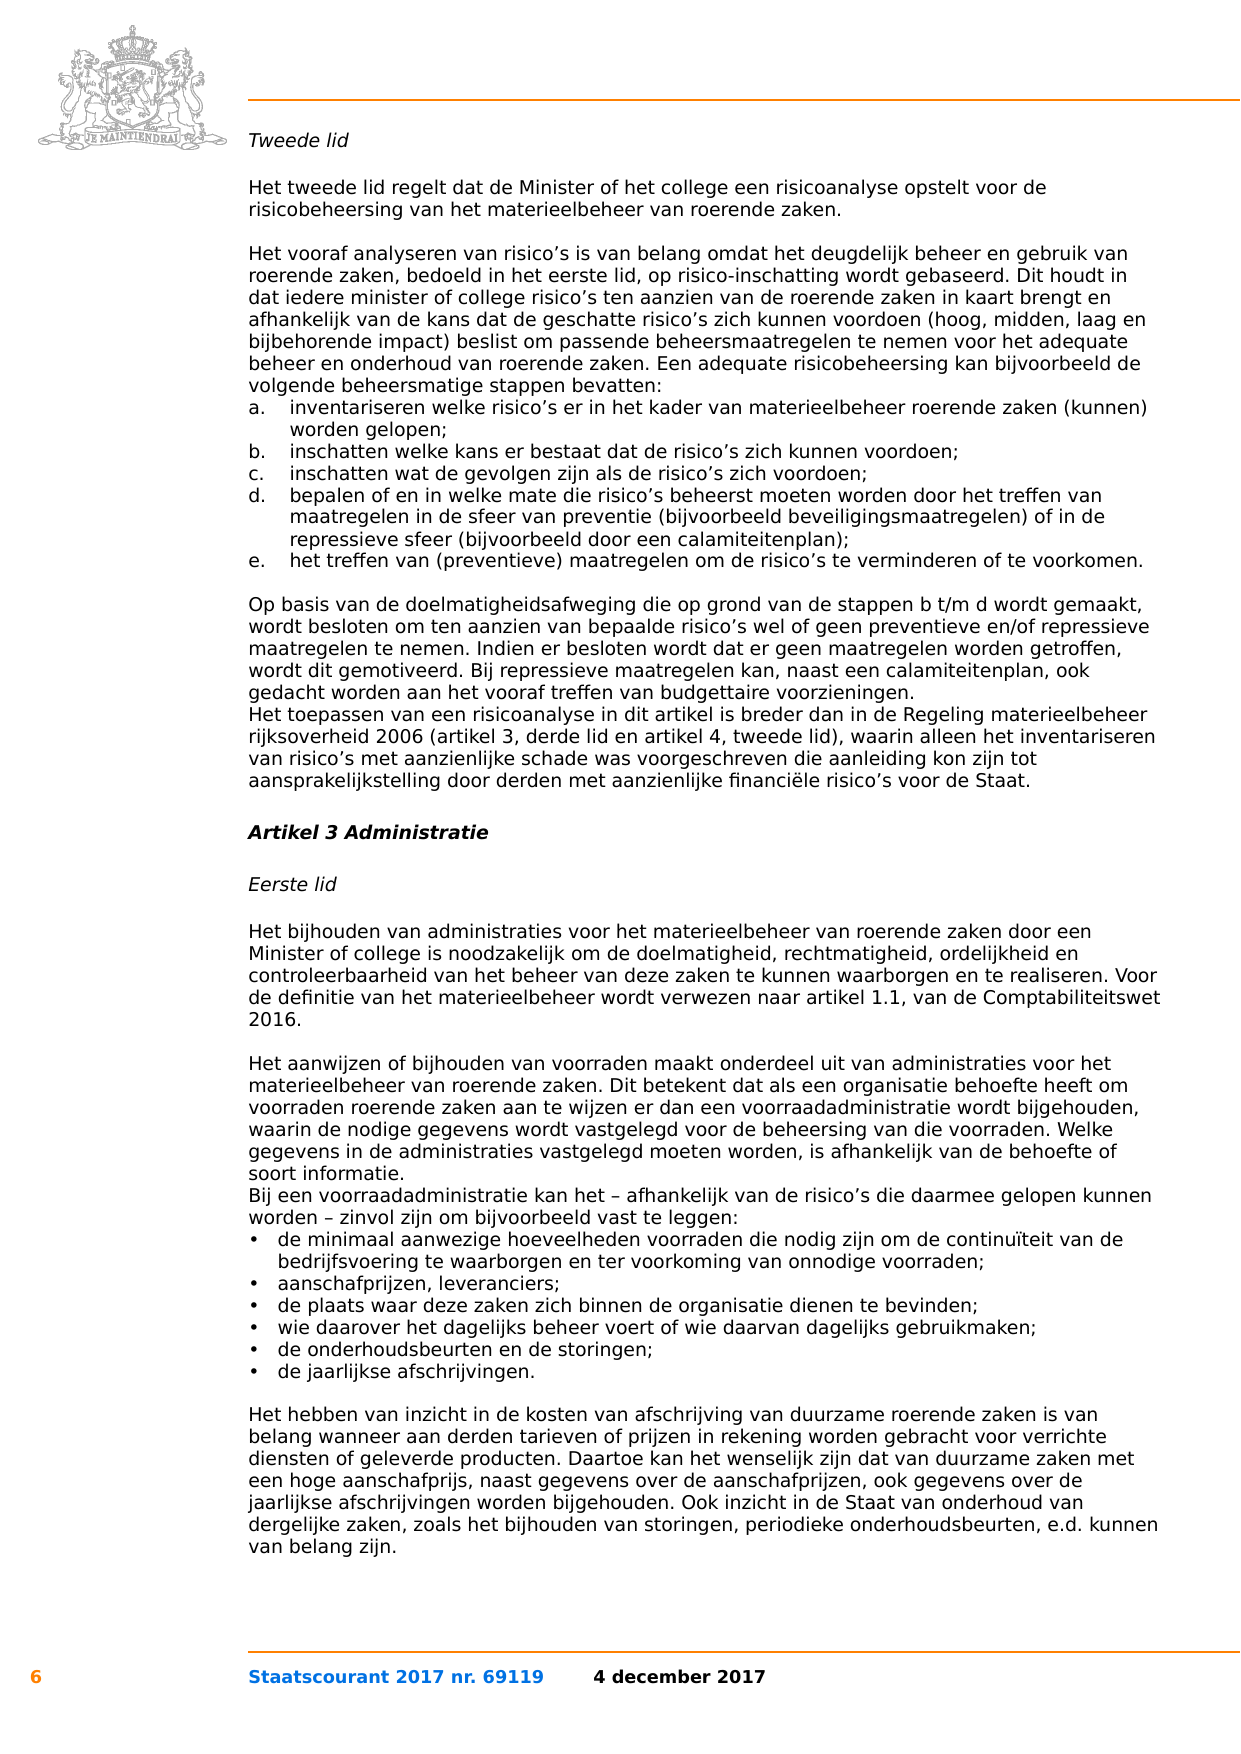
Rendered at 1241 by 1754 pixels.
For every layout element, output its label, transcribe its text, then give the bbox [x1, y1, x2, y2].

text • wie daarover het dagelijks beheer voert of wie daarvan dagelijks gebruikmaken; [248, 1317, 1163, 1338]
text e. het treffen van (preventieve) maatregelen om de risico’s te verminderen of te voorkomen. [248, 550, 1163, 572]
subtitle Artikel 3 Administratie [248, 822, 1163, 844]
text Het bijhouden van administraties voor het materieelbeheer van roerende zaken door een Minister of college is noodzakelijk om de doelmatigheid, rechtmatigheid, ordelijkheid en controleerbaarheid van het beheer van deze zaken te kunnen waarborgen en te realiseren. Voor de definitie van het materieelbeheer wordt verwezen naar artikel 1.1, van de Comptabiliteitswet 2016. [248, 921, 1163, 1031]
text • de minimaal aanwezige hoeveelheden voorraden die nodig zijn om de continuïteit van de bedrijfsvoering te waarborgen en ter voorkoming van onnodige voorraden; [248, 1229, 1163, 1273]
text Het aanwijzen of bijhouden van voorraden maakt onderdeel uit van administraties voor het materieelbeheer van roerende zaken. Dit betekent dat als een organisatie behoefte heeft om voorraden roerende zaken aan te wijzen er dan een voorraadadministratie wordt bijgehouden, waarin de nodige gegevens wordt vastgelegd voor de beheersing van die voorraden. Welke gegevens in de administraties vastgelegd moeten worden, is afhankelijk van de behoefte of soort informatie. [248, 1053, 1163, 1185]
text • aanschafprijzen, leveranciers; [248, 1273, 1163, 1294]
text • de plaats waar deze zaken zich binnen de organisatie dienen te bevinden; [248, 1294, 1163, 1317]
text Bij een voorraadadministratie kan het – afhankelijk van de risico’s die daarmee gelopen kunnen worden – zinvol zijn om bijvoorbeeld vast te leggen: [248, 1185, 1163, 1229]
text • de onderhoudsbeurten en de storingen; [248, 1338, 1163, 1361]
subtitle Eerste lid [248, 874, 1163, 896]
picture [38, 25, 227, 150]
text d. bepalen of en in welke mate die risico’s beheerst moeten worden door het treffen van maatregelen in de sfeer van preventie (bijvoorbeeld beveiligingsmaatregelen) of in de repressieve sfeer (bijvoorbeeld door een calamiteitenplan); [248, 484, 1163, 550]
text b. inschatten welke kans er bestaat dat de risico’s zich kunnen voordoen; [248, 441, 1163, 462]
text a. inventariseren welke risico’s er in het kader van materieelbeheer roerende zaken (kunnen) worden gelopen; [248, 397, 1163, 441]
text Op basis van de doelmatigheidsafweging die op grond van de stappen b t/m d wordt gemaakt, wordt besloten om ten aanzien van bepaalde risico’s wel of geen preventieve en/of repressieve maatregelen te nemen. Indien er besloten wordt dat er geen maatregelen worden getroffen, wordt dit gemotiveerd. Bij repressieve maatregelen kan, naast een calamiteitenplan, ook gedacht worden aan het vooraf treffen van budgettaire voorzieningen. [248, 594, 1163, 704]
text c. inschatten wat de gevolgen zijn als de risico’s zich voordoen; [248, 462, 1163, 484]
subtitle Tweede lid [248, 130, 1163, 152]
text Het toepassen van een risicoanalyse in dit artikel is breder dan in de Regeling materieelbeheer rijksoverheid 2006 (artikel 3, derde lid en artikel 4, tweede lid), waarin alleen het inventariseren van risico’s met aanzienlijke schade was voorgeschreven die aanleiding kon zijn tot aansprakelijkstelling door derden met aanzienlijke financiële risico’s voor de Staat. [248, 704, 1163, 792]
text Het vooraf analyseren van risico’s is van belang omdat het deugdelijk beheer en gebruik van roerende zaken, bedoeld in het eerste lid, op risico-inschatting wordt gebaseerd. Dit houdt in dat iedere minister of college risico’s ten aanzien van de roerende zaken in kaart brengt en afhankelijk van de kans dat de geschatte risico’s zich kunnen voordoen (hoog, midden, laag en bijbehorende impact) beslist om passende beheersmaatregelen te nemen voor het adequate beheer en onderhoud van roerende zaken. Een adequate risicobeheersing kan bijvoorbeeld de volgende beheersmatige stappen bevatten: [248, 243, 1163, 397]
text • de jaarlijkse afschrijvingen. [248, 1361, 1163, 1382]
text Het hebben van inzicht in de kosten van afschrijving van duurzame roerende zaken is van belang wanneer aan derden tarieven of prijzen in rekening worden gebracht voor verrichte diensten of geleverde producten. Daartoe kan het wenselijk zijn dat van duurzame zaken met een hoge aanschafprijs, naast gegevens over de aanschafprijzen, ook gegevens over de jaarlijkse afschrijvingen worden bijgehouden. Ook inzicht in de Staat van onderhoud van dergelijke zaken, zoals het bijhouden van storingen, periodieke onderhoudsbeurten, e.d. kunnen van belang zijn. [248, 1404, 1163, 1558]
text Het tweede lid regelt dat de Minister of het college een risicoanalyse opstelt voor de risicobeheersing van het materieelbeheer van roerende zaken. [248, 177, 1163, 221]
